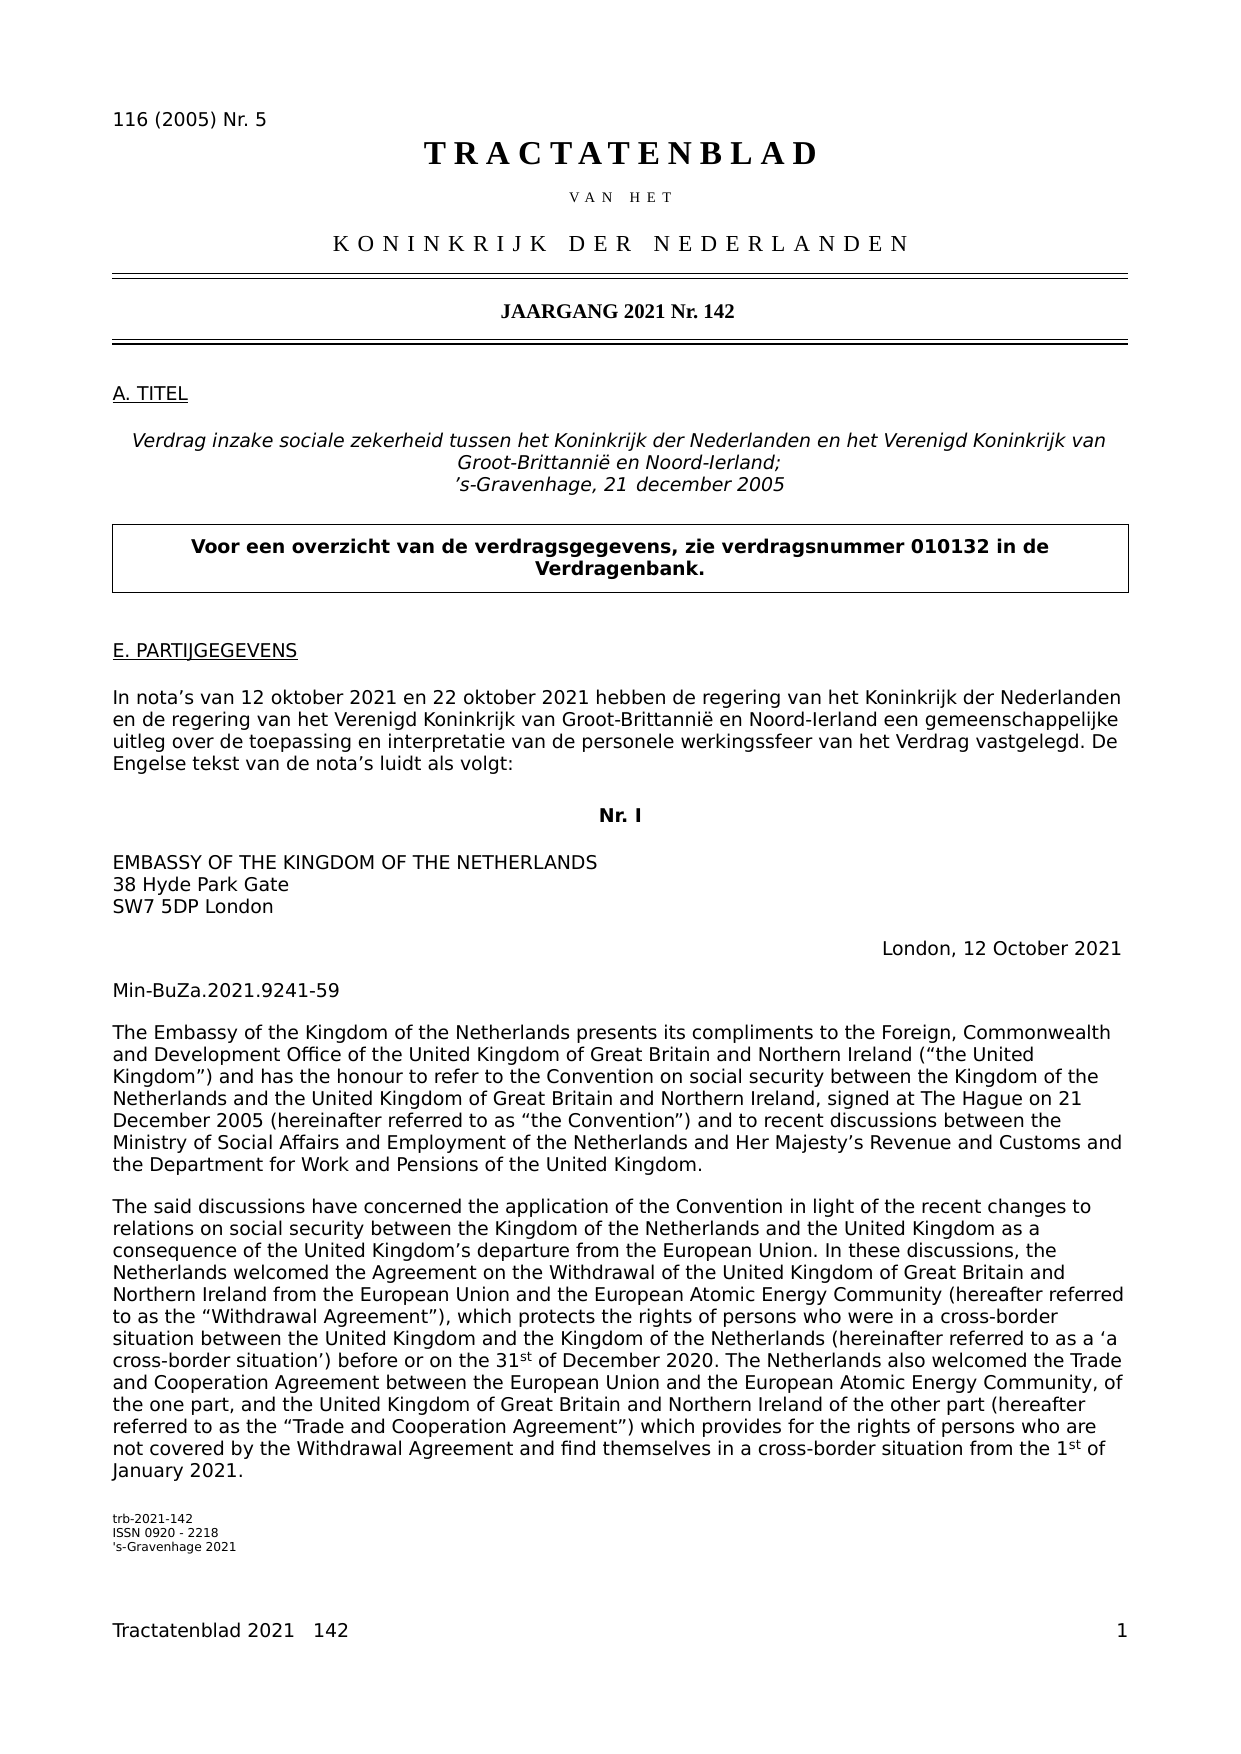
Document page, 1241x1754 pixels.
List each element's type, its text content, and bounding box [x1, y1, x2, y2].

text London, 12 October 2021 [112, 938, 1128, 960]
subtitle A. TITEL [112, 383, 1128, 405]
text TRACTATENBLAD [112, 133, 1128, 172]
text trb-2021-142 [112, 1512, 346, 1526]
text Min-BuZa.2021.9241-59 [112, 980, 1128, 1002]
text The Embassy of the Kingdom of the Netherlands presents its compliments to the Foreign, Commonwealth and Development Office of the United Kingdom of Great Britain and Northern Ireland (“the United Kingdom”) and has the honour to refer to the Convention on social security between the Kingdom of the Netherlands and the United Kingdom of Great Britain and Northern Ireland, signed at The Hague on 21 December 2005 (hereinafter referred to as “the Convention”) and to recent discussions between the Ministry of Social Affairs and Employment of the Netherlands and Her Majesty’s Revenue and Customs and the Department for Work and Pensions of the United Kingdom. [112, 1022, 1128, 1176]
subtitle Nr. I [112, 805, 1128, 827]
text VAN HET [112, 189, 1128, 206]
text EMBASSY OF THE KINGDOM OF THE NETHERLANDS [112, 852, 1128, 874]
text Verdrag inzake sociale zekerheid tussen het Koninkrijk der Nederlanden en het Verenigd Koninkrijk van Groot-Brittannië en Noord-Ierland; [112, 430, 1128, 474]
text ISSN 0920 - 2218 [112, 1526, 346, 1540]
text 's-Gravenhage 2021 [112, 1540, 346, 1554]
text In nota’s van 12 oktober 2021 en 22 oktober 2021 hebben de regering van het Koninkrijk der Nederlanden en de regering van het Verenigd Koninkrijk van Groot-Brittannië en Noord-Ierland een gemeenschappelijke uitleg over de toepassing en interpretatie van de personele werkingssfeer van het Verdrag vastgelegd. De Engelse tekst van de nota’s luidt als volgt: [112, 687, 1128, 775]
text KONINKRIJK DER NEDERLANDEN [112, 229, 1128, 256]
subtitle E. PARTIJGEGEVENS [112, 640, 1128, 662]
text The said discussions have concerned the application of the Convention in light of the recent changes to relations on social security between the Kingdom of the Netherlands and the United Kingdom as a consequence of the United Kingdom’s departure from the European Union. In these discussions, the Netherlands welcomed the Agreement on the Withdrawal of the United Kingdom of Great Britain and Northern Ireland from the European Union and the European Atomic Energy Community (hereafter referred to as the “Withdrawal Agreement”), which protects the rights of persons who were in a cross-border situation between the United Kingdom and the Kingdom of the Netherlands (hereinafter referred to as a ‘a cross-border situation’) before or on the 31st of December 2020. The Netherlands also welcomed the Trade and Cooperation Agreement between the European Union and the European Atomic Energy Community, of the one part, and the United Kingdom of Great Britain and Northern Ireland of the other part (hereafter referred to as the “Trade and Cooperation Agreement”) which provides for the rights of persons who are not covered by the Withdrawal Agreement and find themselves in a cross-border situation from the 1st of January 2021. [112, 1196, 1128, 1481]
text 116 (2005) Nr. 5 [112, 109, 1128, 131]
text 38 Hyde Park Gate [112, 874, 1128, 896]
text SW7 5DP London [112, 896, 1128, 918]
text ’s-Gravenhage, 21 december 2005 [112, 474, 1128, 496]
text JAARGANG 2021 Nr. 142 [112, 299, 1128, 323]
